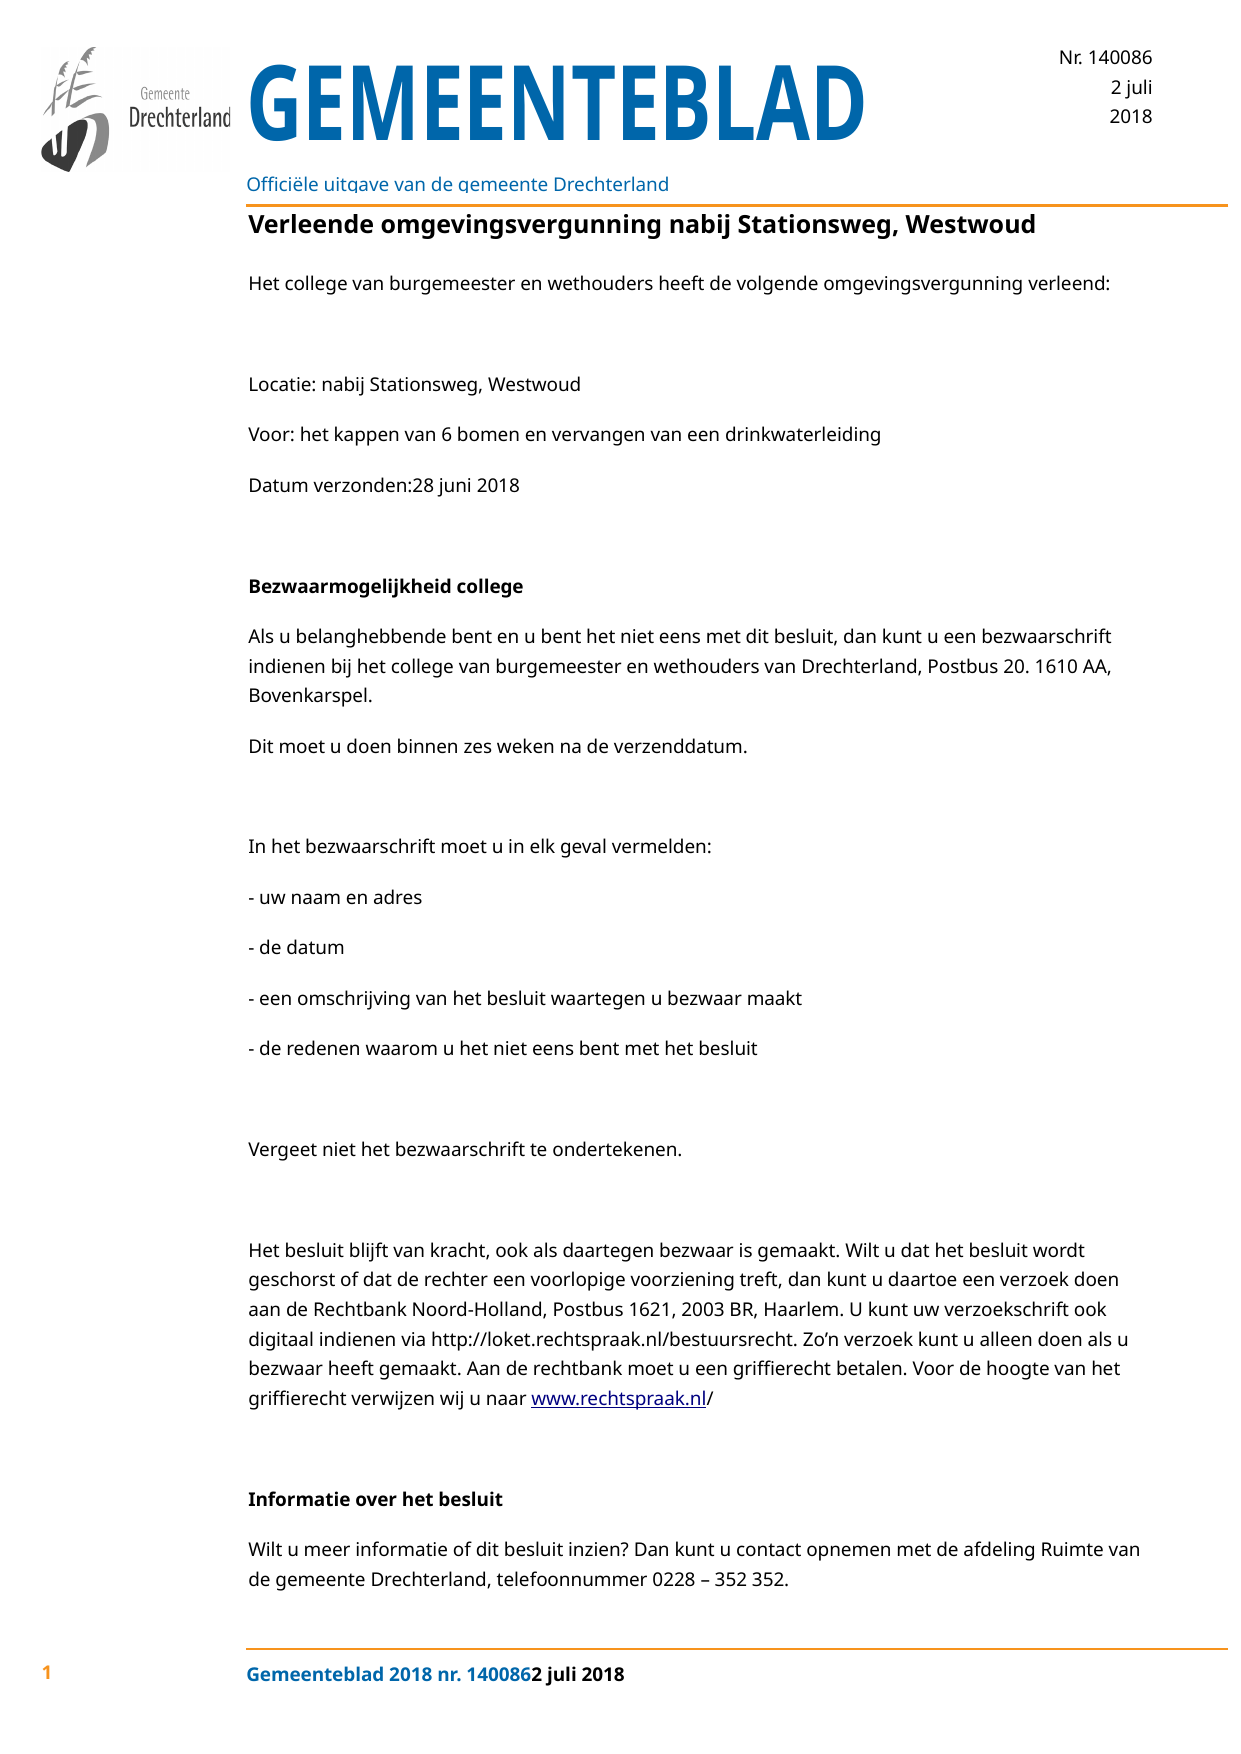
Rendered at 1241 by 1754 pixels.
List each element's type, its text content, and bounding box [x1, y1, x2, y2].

text Bezwaarmogelijkheid college [248, 573, 1152, 598]
text Locatie: nabij Stationsweg, Westwoud [248, 371, 1152, 397]
text Het college van burgemeester en wethouders heeft de volgende omgevingsvergunning verleend: [248, 270, 1152, 296]
text - de redenen waarom u het niet eens bent met het besluit [248, 1035, 1152, 1061]
text Datum verzonden:28 juni 2018 [248, 472, 1152, 498]
text Dit moet u doen binnen zes weken na de verzenddatum. [248, 733, 1152, 758]
text - de datum [248, 934, 1152, 960]
text Verleende omgevingsvergunning nabij Stationsweg, Westwoud [248, 207, 1152, 241]
text Het besluit blijft van kracht, ook als daartegen bezwaar is gemaakt. Wilt u dat het besluit wordt geschorst of dat de rechter een voorlopige voorziening treft, dan kunt u daartoe een verzoek doen aan de Rechtbank Noord-Holland, Postbus 1621, 2003 BR, Haarlem. U kunt uw verzoekschrift ook digitaal indienen via http://loket.rechtspraak.nl/bestuursrecht. Zo’n verzoek kunt u alleen doen als u bezwaar heeft gemaakt. Aan de rechtbank moet u een griffierecht betalen. Voor de hoogte van het griffierecht verwijzen wij u naar www.rechtspraak.nl/ [248, 1237, 1152, 1411]
text Informatie over het besluit [248, 1486, 1152, 1511]
picture [41, 47, 231, 172]
text Wilt u meer informatie of dit besluit inzien? Dan kunt u contact opnemen met de afdeling Ruimte van de gemeente Drechterland, telefoonnummer 0228 – 352 352. [248, 1536, 1152, 1591]
text Als u belanghebbende bent en u bent het niet eens met dit besluit, dan kunt u een bezwaarschrift indienen bij het college van burgemeester en wethouders van Drechterland, Postbus 20. 1610 AA, Bovenkarspel. [248, 623, 1152, 708]
text In het bezwaarschrift moet u in elk geval vermelden: [248, 834, 1152, 859]
text Vergeet niet het bezwaarschrift te ondertekenen. [248, 1136, 1152, 1162]
text - een omschrijving van het besluit waartegen u bezwaar maakt [248, 985, 1152, 1011]
text - uw naam en adres [248, 884, 1152, 910]
text Voor: het kappen van 6 bomen en vervangen van een drinkwaterleiding [248, 422, 1152, 447]
